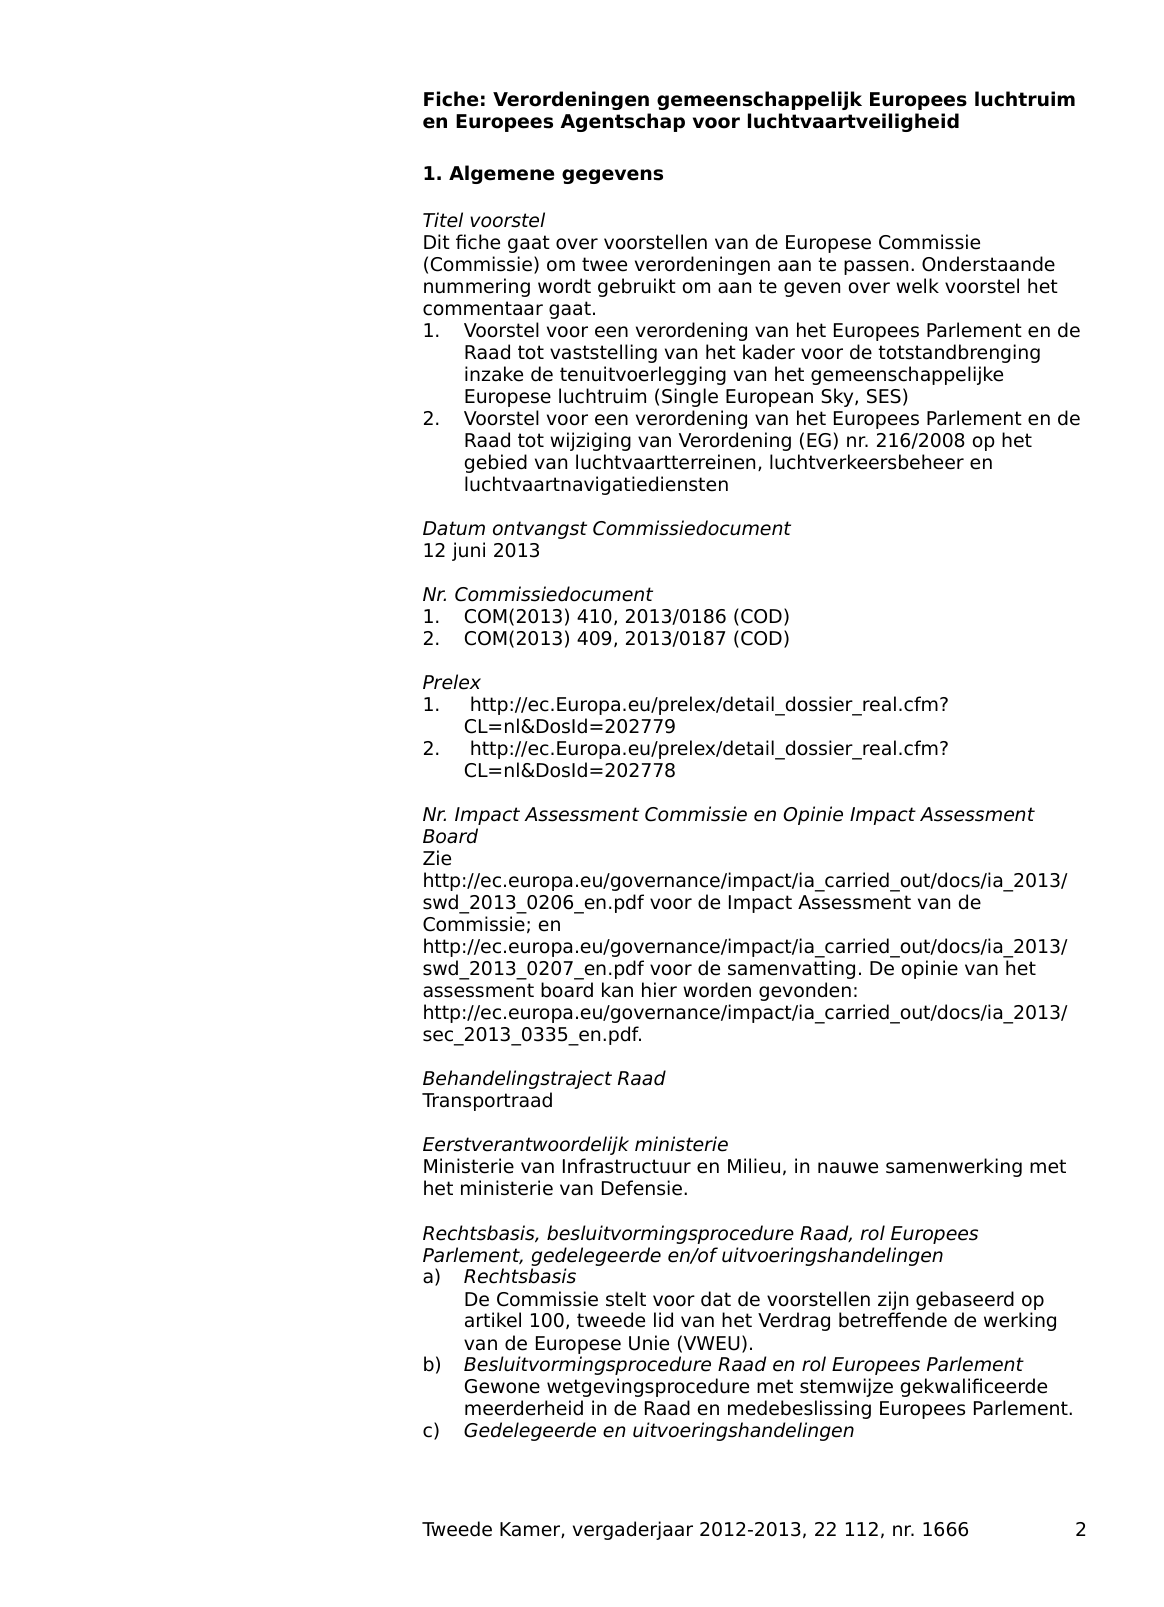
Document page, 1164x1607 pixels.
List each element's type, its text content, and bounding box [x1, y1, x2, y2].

text Nr. Commissiedocument [422, 584, 1087, 606]
text Prelex [422, 672, 1087, 694]
text Behandelingstraject Raad [422, 1068, 1087, 1090]
text 1. COM(2013) 410, 2013/0186 (COD) [422, 606, 1087, 628]
text 1. http://ec.Europa.eu/prelex/detail_dossier_real.cfm?CL=nl&DosId=202779 [422, 694, 1087, 738]
text c) Gedelegeerde en uitvoeringshandelingen [422, 1420, 1087, 1442]
text Gewone wetgevingsprocedure met stemwijze gekwalificeerde meerderheid in de Raad en medebeslissing Europees Parlement. [464, 1376, 1087, 1420]
text a) Rechtsbasis [422, 1266, 1087, 1288]
text 2. http://ec.Europa.eu/prelex/detail_dossier_real.cfm?CL=nl&DosId=202778 [422, 738, 1087, 782]
text 1. Voorstel voor een verordening van het Europees Parlement en de Raad tot vaststelling van het kader voor de totstandbrenging inzake de tenuitvoerlegging van het gemeenschappelijke Europese luchtruim (Single European Sky, SES) [422, 320, 1087, 408]
subtitle Fiche: Verordeningen gemeenschappelijk Europees luchtruim en Europees Agentschap voor luchtvaartveiligheid [422, 89, 1087, 133]
text 12 juni 2013 [422, 540, 1087, 562]
text 2. Voorstel voor een verordening van het Europees Parlement en de Raad tot wijziging van Verordening (EG) nr. 216/2008 op het gebied van luchtvaartterreinen, luchtverkeersbeheer en luchtvaartnavigatiediensten [422, 408, 1087, 496]
text Datum ontvangst Commissiedocument [422, 518, 1087, 540]
subtitle 1. Algemene gegevens [422, 163, 1087, 185]
text 2. COM(2013) 409, 2013/0187 (COD) [422, 628, 1087, 650]
text Dit fiche gaat over voorstellen van de Europese Commissie (Commissie) om twee verordeningen aan te passen. Onderstaande nummering wordt gebruikt om aan te geven over welk voorstel het commentaar gaat. [422, 232, 1087, 320]
text Ministerie van Infrastructuur en Milieu, in nauwe samenwerking met het ministerie van Defensie. [422, 1156, 1087, 1200]
text Eerstverantwoordelijk ministerie [422, 1134, 1087, 1156]
text Zie http://ec.europa.eu/governance/impact/ia_carried_out/docs/ia_2013/swd_2013_0206_en.pdf voor de Impact Assessment van de Commissie; en http://ec.europa.eu/governance/impact/ia_carried_out/docs/ia_2013/swd_2013_0207_en.pdf voor de samenvatting. De opinie van het assessment board kan hier worden gevonden: http://ec.europa.eu/governance/impact/ia_carried_out/docs/ia_2013/sec_2013_0335_en.pdf. [422, 848, 1087, 1046]
text Nr. Impact Assessment Commissie en Opinie Impact Assessment Board [422, 804, 1087, 848]
text Titel voorstel [422, 210, 1087, 232]
text Transportraad [422, 1090, 1087, 1112]
text Rechtsbasis, besluitvormingsprocedure Raad, rol Europees Parlement, gedelegeerde en/of uitvoeringshandelingen [422, 1222, 1087, 1266]
text De Commissie stelt voor dat de voorstellen zijn gebaseerd op artikel 100, tweede lid van het Verdrag betreffende de werking van de Europese Unie (VWEU). [464, 1288, 1087, 1354]
text b) Besluitvormingsprocedure Raad en rol Europees Parlement [422, 1354, 1087, 1376]
